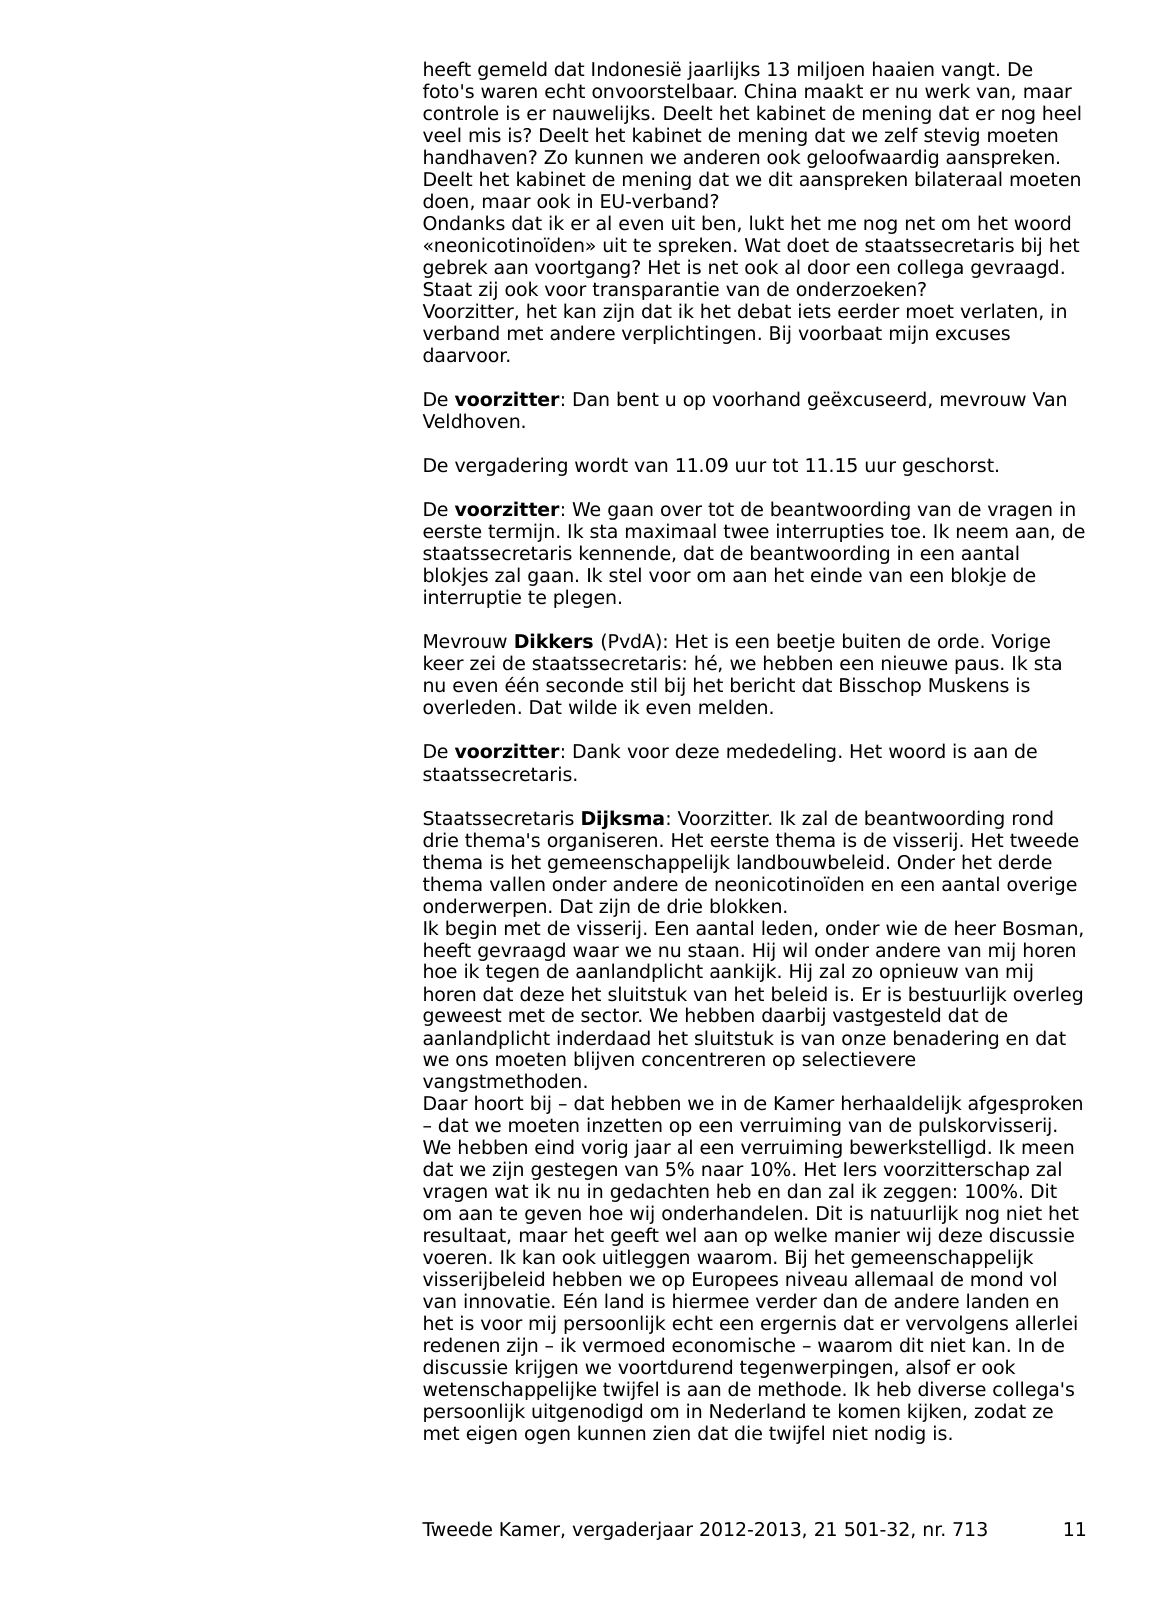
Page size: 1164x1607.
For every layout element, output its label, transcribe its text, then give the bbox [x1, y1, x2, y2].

text Ondanks dat ik er al even uit ben, lukt het me nog net om het woord «neonicotinoïden» uit te spreken. Wat doet de staatssecretaris bij het gebrek aan voortgang? Het is net ook al door een collega gevraagd. Staat zij ook voor transparantie van de onderzoeken? [422, 213, 1087, 301]
text Daar hoort bij – dat hebben we in de Kamer herhaaldelijk afgesproken – dat we moeten inzetten op een verruiming van de pulskorvisserij. We hebben eind vorig jaar al een verruiming bewerkstelligd. Ik meen dat we zijn gestegen van 5% naar 10%. Het Iers voorzitterschap zal vragen wat ik nu in gedachten heb en dan zal ik zeggen: 100%. Dit om aan te geven hoe wij onderhandelen. Dit is natuurlijk nog niet het resultaat, maar het geeft wel aan op welke manier wij deze discussie voeren. Ik kan ook uitleggen waarom. Bij het gemeenschappelijk visserijbeleid hebben we op Europees niveau allemaal de mond vol van innovatie. Eén land is hiermee verder dan de andere landen en het is voor mij persoonlijk echt een ergernis dat er vervolgens allerlei redenen zijn – ik vermoed economische – waarom dit niet kan. In de discussie krijgen we voortdurend tegenwerpingen, alsof er ook wetenschappelijke twijfel is aan de methode. Ik heb diverse collega's persoonlijk uitgenodigd om in Nederland te komen kijken, zodat ze met eigen ogen kunnen zien dat die twijfel niet nodig is. [422, 1093, 1087, 1445]
text De voorzitter: We gaan over tot de beantwoording van de vragen in eerste termijn. Ik sta maximaal twee interrupties toe. Ik neem aan, de staatssecretaris kennende, dat de beantwoording in een aantal blokjes zal gaan. Ik stel voor om aan het einde van een blokje de interruptie te plegen. [422, 499, 1087, 609]
text De voorzitter: Dan bent u op voorhand geëxcuseerd, mevrouw Van Veldhoven. [422, 389, 1087, 433]
text Ik begin met de visserij. Een aantal leden, onder wie de heer Bosman, heeft gevraagd waar we nu staan. Hij wil onder andere van mij horen hoe ik tegen de aanlandplicht aankijk. Hij zal zo opnieuw van mij horen dat deze het sluitstuk van het beleid is. Er is bestuurlijk overleg geweest met de sector. We hebben daarbij vastgesteld dat de aanlandplicht inderdaad het sluitstuk is van onze benadering en dat we ons moeten blijven concentreren op selectievere vangstmethoden. [422, 917, 1087, 1093]
text heeft gemeld dat Indonesië jaarlijks 13 miljoen haaien vangt. De foto's waren echt onvoorstelbaar. China maakt er nu werk van, maar controle is er nauwelijks. Deelt het kabinet de mening dat er nog heel veel mis is? Deelt het kabinet de mening dat we zelf stevig moeten handhaven? Zo kunnen we anderen ook geloofwaardig aanspreken. Deelt het kabinet de mening dat we dit aanspreken bilateraal moeten doen, maar ook in EU-verband? [422, 59, 1087, 213]
text Voorzitter, het kan zijn dat ik het debat iets eerder moet verlaten, in verband met andere verplichtingen. Bij voorbaat mijn excuses daarvoor. [422, 301, 1087, 367]
text De vergadering wordt van 11.09 uur tot 11.15 uur geschorst. [422, 455, 1087, 477]
text Mevrouw Dikkers (PvdA): Het is een beetje buiten de orde. Vorige keer zei de staatssecretaris: hé, we hebben een nieuwe paus. Ik sta nu even één seconde stil bij het bericht dat Bisschop Muskens is overleden. Dat wilde ik even melden. [422, 631, 1087, 719]
text Staatssecretaris Dijksma: Voorzitter. Ik zal de beantwoording rond drie thema's organiseren. Het eerste thema is de visserij. Het tweede thema is het gemeenschappelijk landbouwbeleid. Onder het derde thema vallen onder andere de neonicotinoïden en een aantal overige onderwerpen. Dat zijn de drie blokken. [422, 808, 1087, 917]
text De voorzitter: Dank voor deze mededeling. Het woord is aan de staatssecretaris. [422, 741, 1087, 785]
